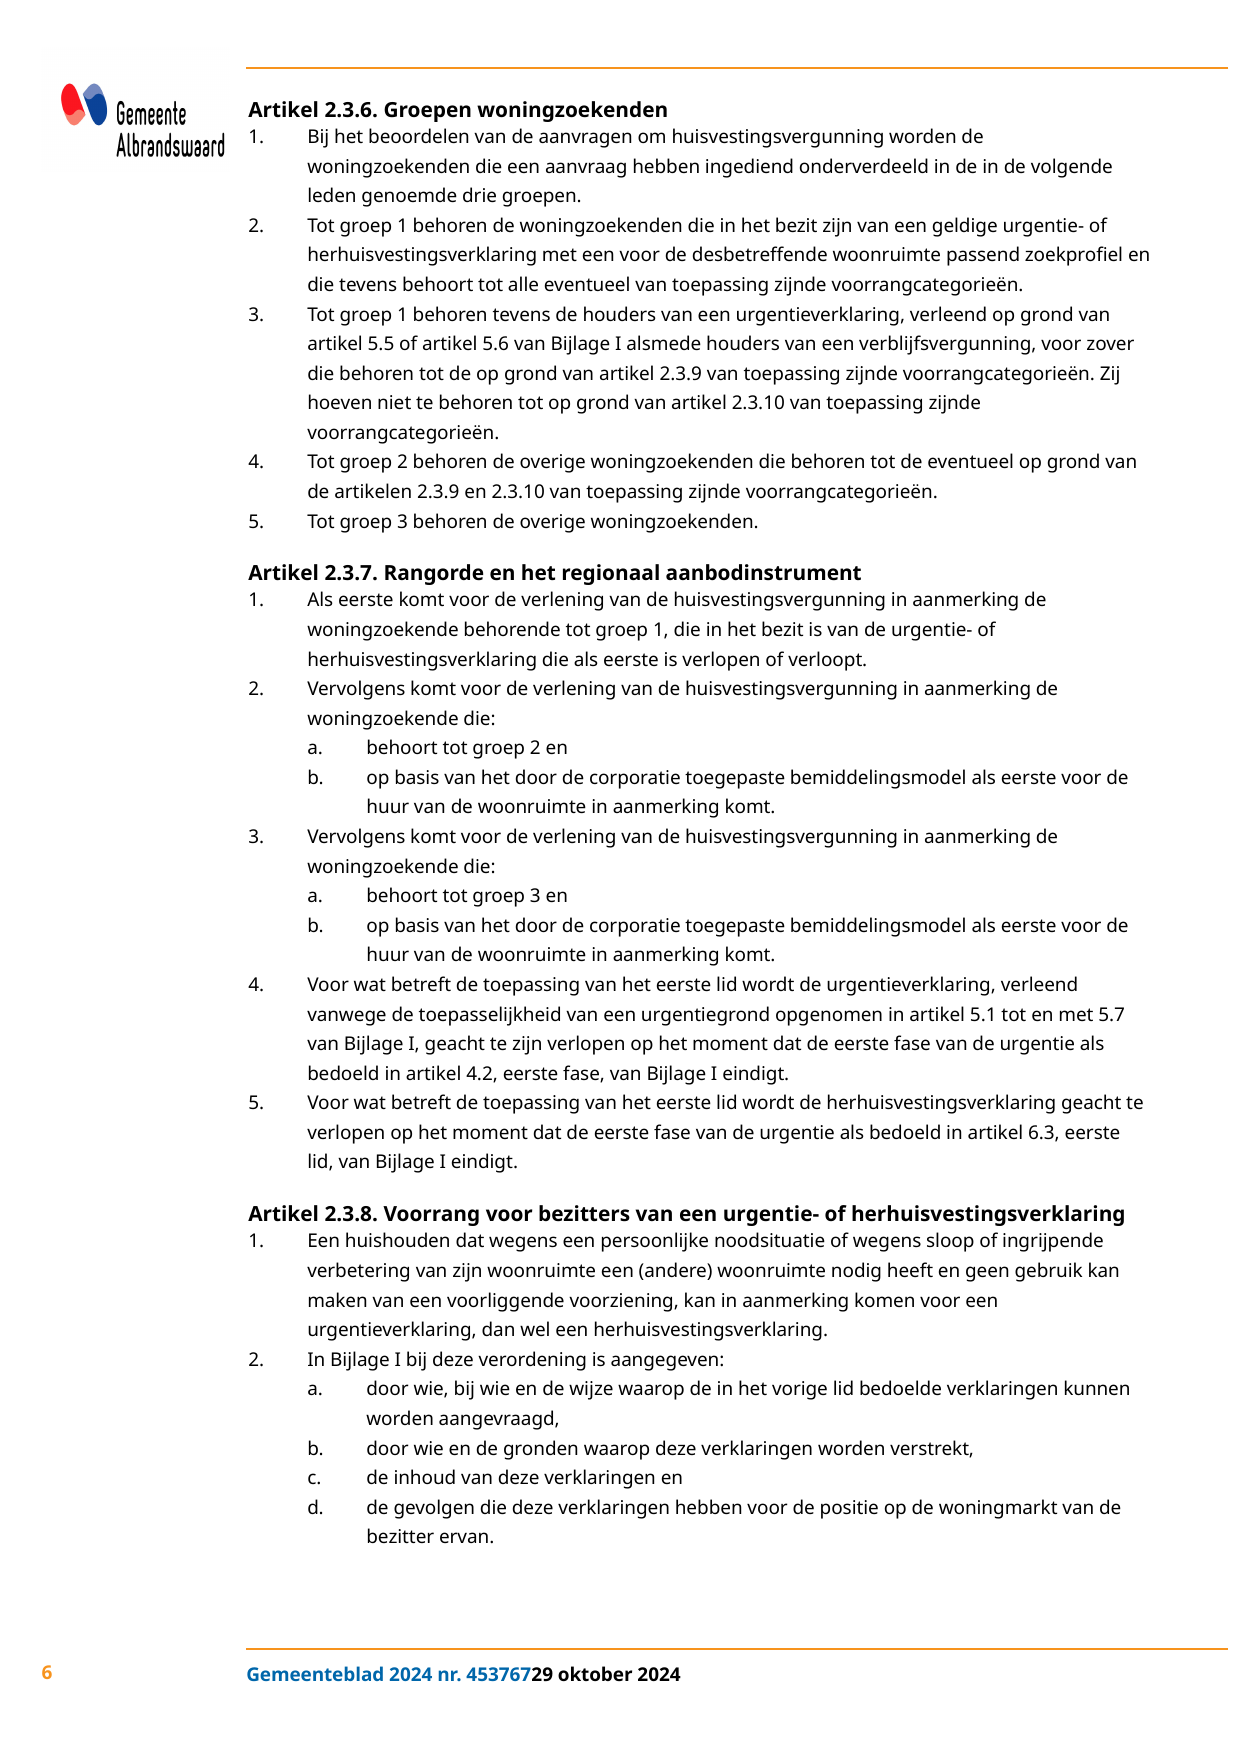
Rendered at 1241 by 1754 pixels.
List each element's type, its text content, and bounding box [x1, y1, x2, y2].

list de gevolgen die deze verklaringen hebben voor de positie op de woningmarkt van de bezitter ervan. [307, 1494, 1152, 1549]
list door wie en de gronden waarop deze verklaringen worden verstrekt, [307, 1435, 1152, 1460]
list op basis van het door de corporatie toegepaste bemiddelingsmodel als eerste voor de huur van de woonruimte in aanmerking komt. [307, 912, 1152, 967]
list Tot groep 2 behoren de overige woningzoekenden die behoren tot de eventueel op grond van de artikelen 2.3.9 en 2.3.10 van toepassing zijnde voorrangcategorieën. [248, 449, 1152, 504]
list Een huishouden dat wegens een persoonlijke noodsituatie of wegens sloop of ingrijpende verbetering van zijn woonruimte een (andere) woonruimte nodig heeft en geen gebruik kan maken van een voorliggende voorziening, kan in aanmerking komen voor een urgentieverklaring, dan wel een herhuisvestingsverklaring. [248, 1228, 1152, 1342]
list Vervolgens komt voor de verlening van de huisvestingsvergunning in aanmerking de woningzoekende die: [248, 823, 1152, 879]
list Tot groep 1 behoren de woningzoekenden die in het bezit zijn van een geldige urgentie- of herhuisvestingsverklaring met een voor de desbetreffende woonruimte passend zoekprofiel en die tevens behoort tot alle eventueel van toepassing zijnde voorrangcategorieën. [248, 212, 1152, 297]
text Artikel 2.3.6. Groepen woningzoekenden [248, 95, 1152, 123]
list Voor wat betreft de toepassing van het eerste lid wordt de herhuisvestingsverklaring geacht te verlopen op het moment dat de eerste fase van de urgentie als bedoeld in artikel 6.3, eerste lid, van Bijlage I eindigt. [248, 1089, 1152, 1174]
list In Bijlage I bij deze verordening is aangegeven: [248, 1346, 1152, 1372]
list Als eerste komt voor de verlening van de huisvestingsvergunning in aanmerking de woningzoekende behorende tot groep 1, die in het bezit is van de urgentie- of herhuisvestingsverklaring die als eerste is verlopen of verloopt. [248, 587, 1152, 672]
list op basis van het door de corporatie toegepaste bemiddelingsmodel als eerste voor de huur van de woonruimte in aanmerking komt. [307, 764, 1152, 819]
list Voor wat betreft de toepassing van het eerste lid wordt de urgentieverklaring, verleend vanwege de toepasselijkheid van een urgentiegrond opgenomen in artikel 5.1 tot en met 5.7 van Bijlage I, geacht te zijn verlopen op het moment dat de eerste fase van de urgentie als bedoeld in artikel 4.2, eerste fase, van Bijlage I eindigt. [248, 971, 1152, 1086]
list behoort tot groep 3 en [307, 882, 1152, 908]
text Artikel 2.3.8. Voorrang voor bezitters van een urgentie- of herhuisvestingsverklaring [248, 1199, 1152, 1228]
text Artikel 2.3.7. Rangorde en het regionaal aanbodinstrument [248, 558, 1152, 587]
list de inhoud van deze verklaringen en [307, 1464, 1152, 1490]
list behoort tot groep 2 en [307, 734, 1152, 760]
list door wie, bij wie en de wijze waarop de in het vorige lid bedoelde verklaringen kunnen worden aangevraagd, [307, 1376, 1152, 1431]
list Bij het beoordelen van de aanvragen om huisvestingsvergunning worden de woningzoekenden die een aanvraag hebben ingediend onderverdeeld in de in de volgende leden genoemde drie groepen. [248, 123, 1152, 208]
list Vervolgens komt voor de verlening van de huisvestingsvergunning in aanmerking de woningzoekende die: [248, 675, 1152, 731]
list Tot groep 1 behoren tevens de houders van een urgentieverklaring, verleend op grond van artikel 5.5 of artikel 5.6 van Bijlage I alsmede houders van een verblijfsvergunning, voor zover die behoren tot de op grond van artikel 2.3.9 van toepassing zijnde voorrangcategorieën. Zij hoeven niet te behoren tot op grond van artikel 2.3.10 van toepassing zijnde voorrangcategorieën. [248, 301, 1152, 445]
list Tot groep 3 behoren de overige woningzoekenden. [248, 508, 1152, 533]
picture [41, 47, 231, 172]
